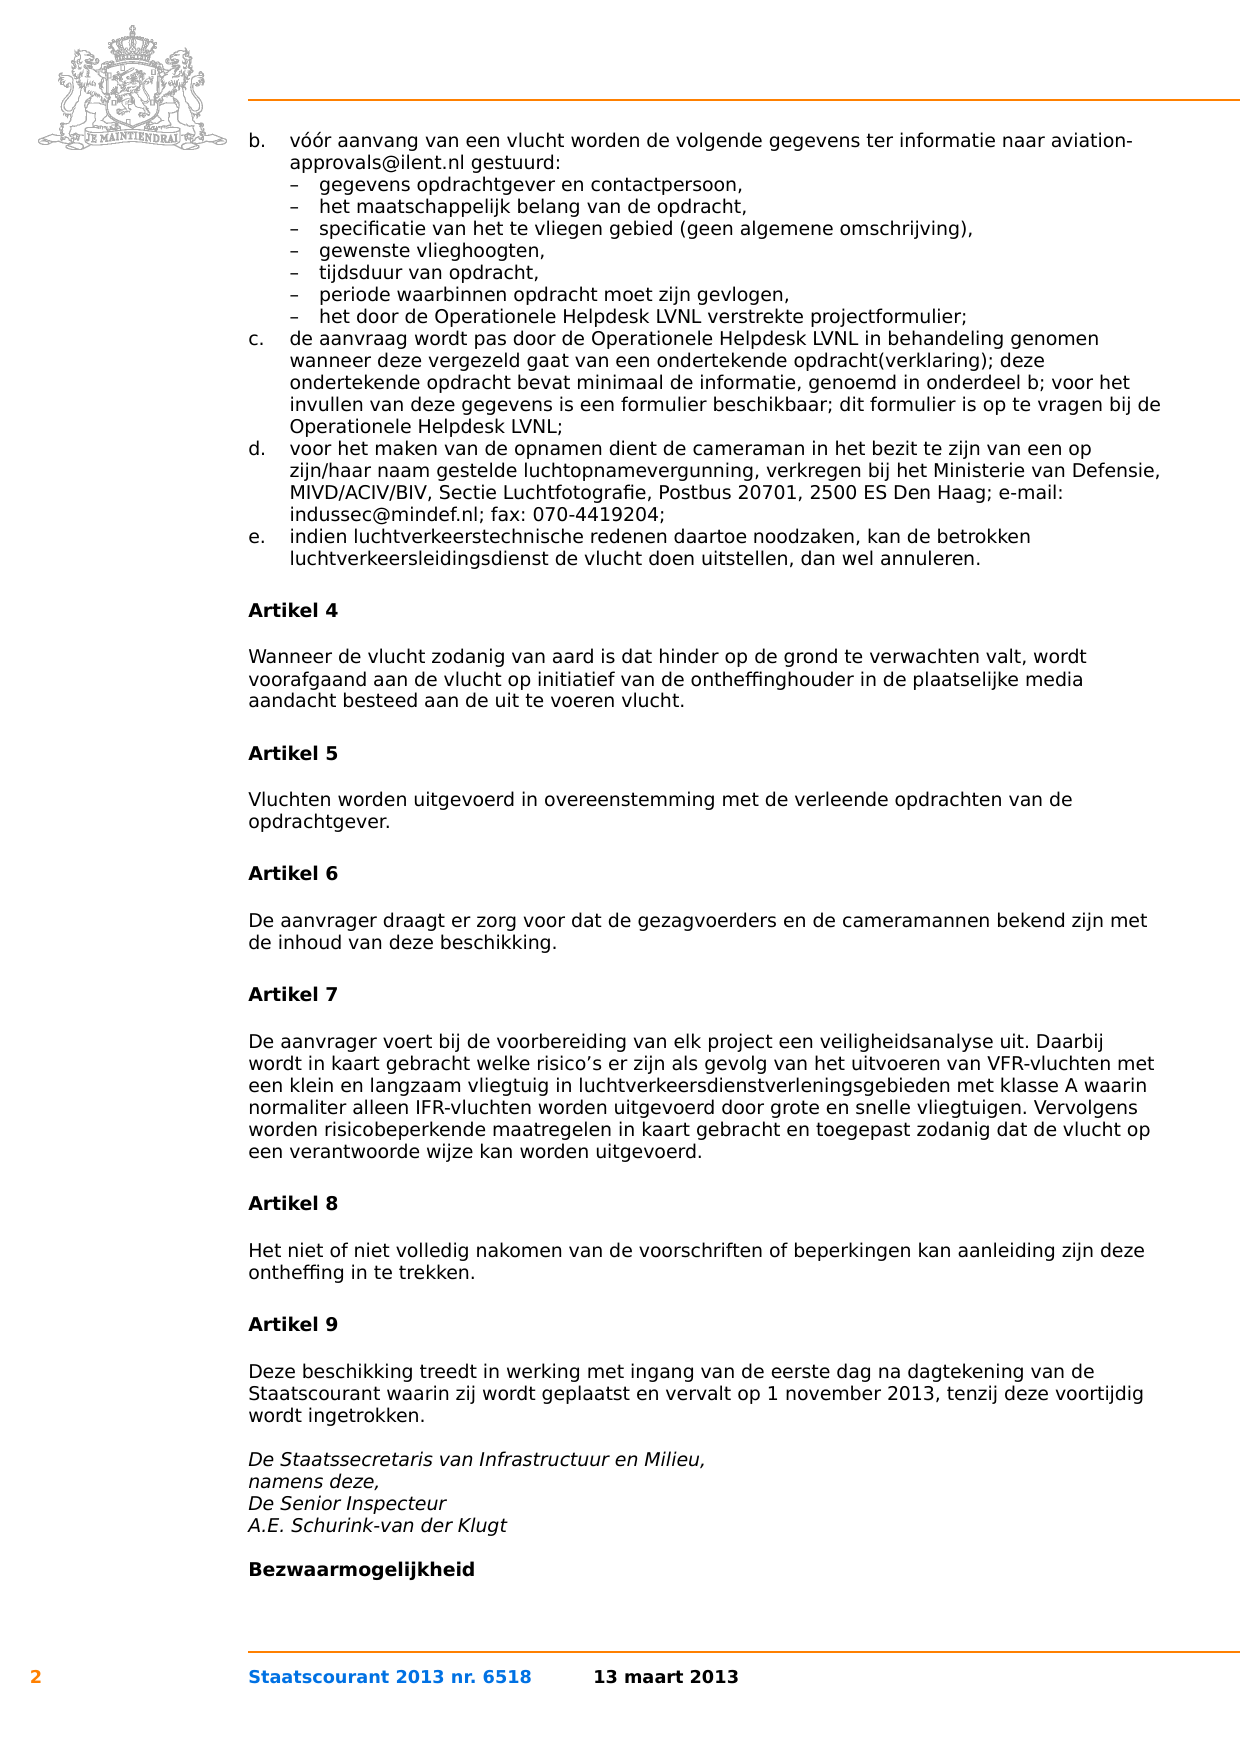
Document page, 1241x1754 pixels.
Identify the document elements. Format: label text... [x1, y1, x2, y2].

text d. voor het maken van de opnamen dient de cameraman in het bezit te zijn van een op zijn/haar naam gestelde luchtopnamevergunning, verkregen bij het Ministerie van Defensie, MIVD/ACIV/BIV, Sectie Luchtfotografie, Postbus 20701, 2500 ES Den Haag; e-mail: indussec@mindef.nl; fax: 070-4419204; [248, 438, 1163, 526]
subtitle Artikel 9 [248, 1314, 1163, 1336]
subtitle Artikel 5 [248, 742, 1163, 764]
subtitle Artikel 4 [248, 599, 1163, 621]
subtitle Artikel 6 [248, 863, 1163, 885]
text – specificatie van het te vliegen gebied (geen algemene omschrijving), [289, 218, 1163, 240]
text – gegevens opdrachtgever en contactpersoon, [289, 174, 1163, 196]
text Vluchten worden uitgevoerd in overeenstemming met de verleende opdrachten van de opdrachtgever. [248, 789, 1163, 833]
picture [38, 25, 227, 150]
text – het door de Operationele Helpdesk LVNL verstrekte projectformulier; [289, 306, 1163, 328]
text Deze beschikking treedt in werking met ingang van de eerste dag na dagtekening van de Staatscourant waarin zij wordt geplaatst en vervalt op 1 november 2013, tenzij deze voortijdig wordt ingetrokken. [248, 1361, 1163, 1427]
subtitle Artikel 8 [248, 1193, 1163, 1215]
text Bezwaarmogelijkheid [248, 1559, 1163, 1581]
text Het niet of niet volledig nakomen van de voorschriften of beperkingen kan aanleiding zijn deze ontheffing in te trekken. [248, 1240, 1163, 1284]
text b. vóór aanvang van een vlucht worden de volgende gegevens ter informatie naar aviation-approvals@ilent.nl gestuurd: [248, 130, 1163, 174]
text c. de aanvraag wordt pas door de Operationele Helpdesk LVNL in behandeling genomen wanneer deze vergezeld gaat van een ondertekende opdracht(verklaring); deze ondertekende opdracht bevat minimaal de informatie, genoemd in onderdeel b; voor het invullen van deze gegevens is een formulier beschikbaar; dit formulier is op te vragen bij de Operationele Helpdesk LVNL; [248, 328, 1163, 438]
text Wanneer de vlucht zodanig van aard is dat hinder op de grond te verwachten valt, wordt voorafgaand aan de vlucht op initiatief van de ontheffinghouder in de plaatselijke media aandacht besteed aan de uit te voeren vlucht. [248, 646, 1163, 712]
text – periode waarbinnen opdracht moet zijn gevlogen, [289, 284, 1163, 306]
text De Staatssecretaris van Infrastructuur en Milieu, namens deze, De Senior Inspecteur A.E. Schurink-van der Klugt [248, 1449, 1163, 1537]
text – gewenste vlieghoogten, [289, 240, 1163, 262]
text – tijdsduur van opdracht, [289, 262, 1163, 284]
text De aanvrager voert bij de voorbereiding van elk project een veiligheidsanalyse uit. Daarbij wordt in kaart gebracht welke risico’s er zijn als gevolg van het uitvoeren van VFR-vluchten met een klein en langzaam vliegtuig in luchtverkeersdienstverleningsgebieden met klasse A waarin normaliter alleen IFR-vluchten worden uitgevoerd door grote en snelle vliegtuigen. Vervolgens worden risicobeperkende maatregelen in kaart gebracht en toegepast zodanig dat de vlucht op een verantwoorde wijze kan worden uitgevoerd. [248, 1031, 1163, 1163]
text – het maatschappelijk belang van de opdracht, [289, 196, 1163, 218]
text De aanvrager draagt er zorg voor dat de gezagvoerders en de cameramannen bekend zijn met de inhoud van deze beschikking. [248, 910, 1163, 954]
subtitle Artikel 7 [248, 984, 1163, 1006]
text e. indien luchtverkeerstechnische redenen daartoe noodzaken, kan de betrokken luchtverkeersleidingsdienst de vlucht doen uitstellen, dan wel annuleren. [248, 526, 1163, 569]
